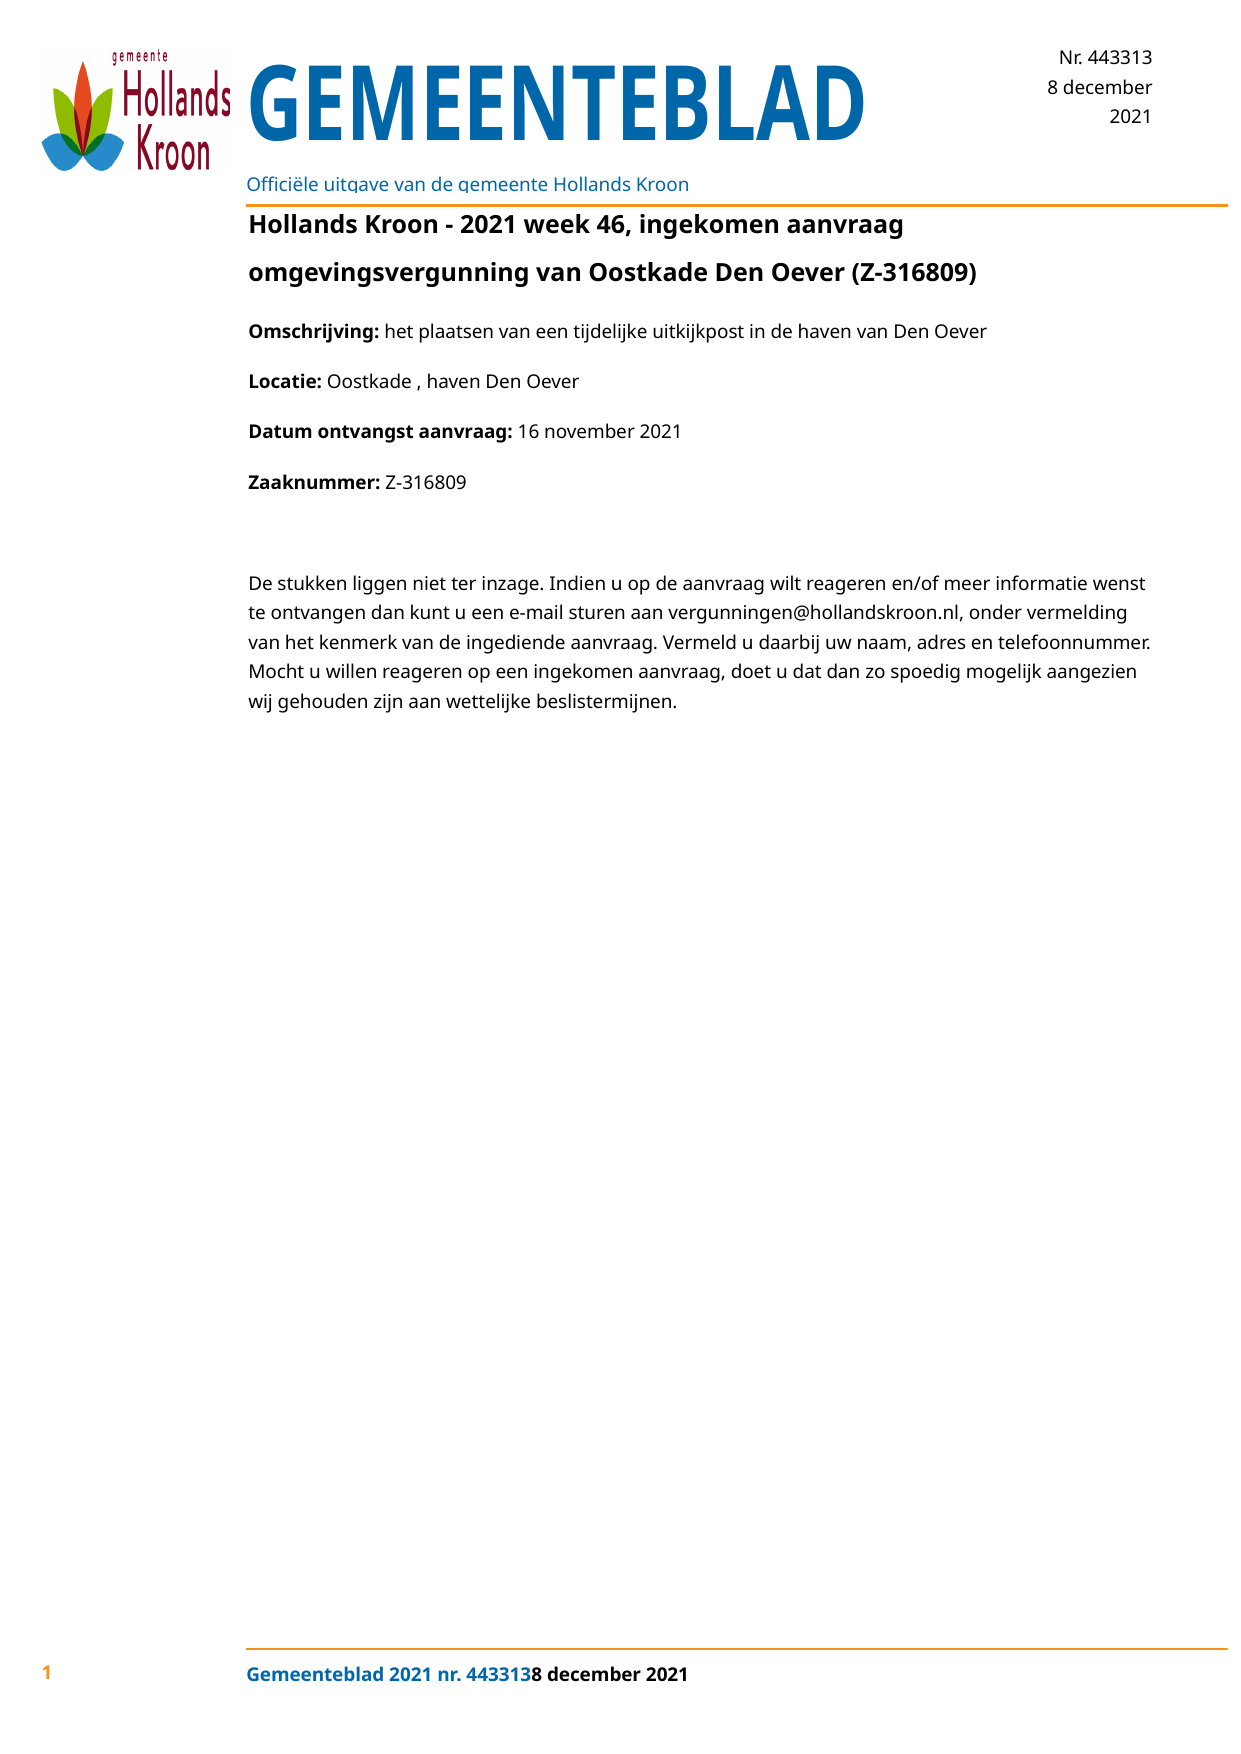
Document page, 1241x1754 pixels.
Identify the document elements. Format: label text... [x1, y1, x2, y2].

text Locatie: Oostkade , haven Den Oever [248, 368, 1152, 394]
text Zaaknummer: Z-316809 [248, 469, 1152, 495]
text Hollands Kroon - 2021 week 46, ingekomen aanvraag omgevingsvergunning van Oostkade Den Oever (Z-316809) [248, 207, 1152, 288]
text De stukken liggen niet ter inzage. Indien u op de aanvraag wilt reageren en/of meer informatie wenst te ontvangen dan kunt u een e-mail sturen aan vergunningen@hollandskroon.nl, onder vermelding van het kenmerk van de ingediende aanvraag. Vermeld u daarbij uw naam, adres en telefoonnummer. Mocht u willen reageren op een ingekomen aanvraag, doet u dat dan zo spoedig mogelijk aangezien wij gehouden zijn aan wettelijke beslistermijnen. [248, 570, 1152, 714]
text Datum ontvangst aanvraag: 16 november 2021 [248, 419, 1152, 444]
picture [41, 47, 231, 172]
text Omschrijving: het plaatsen van een tijdelijke uitkijkpost in de haven van Den Oever [248, 318, 1152, 344]
